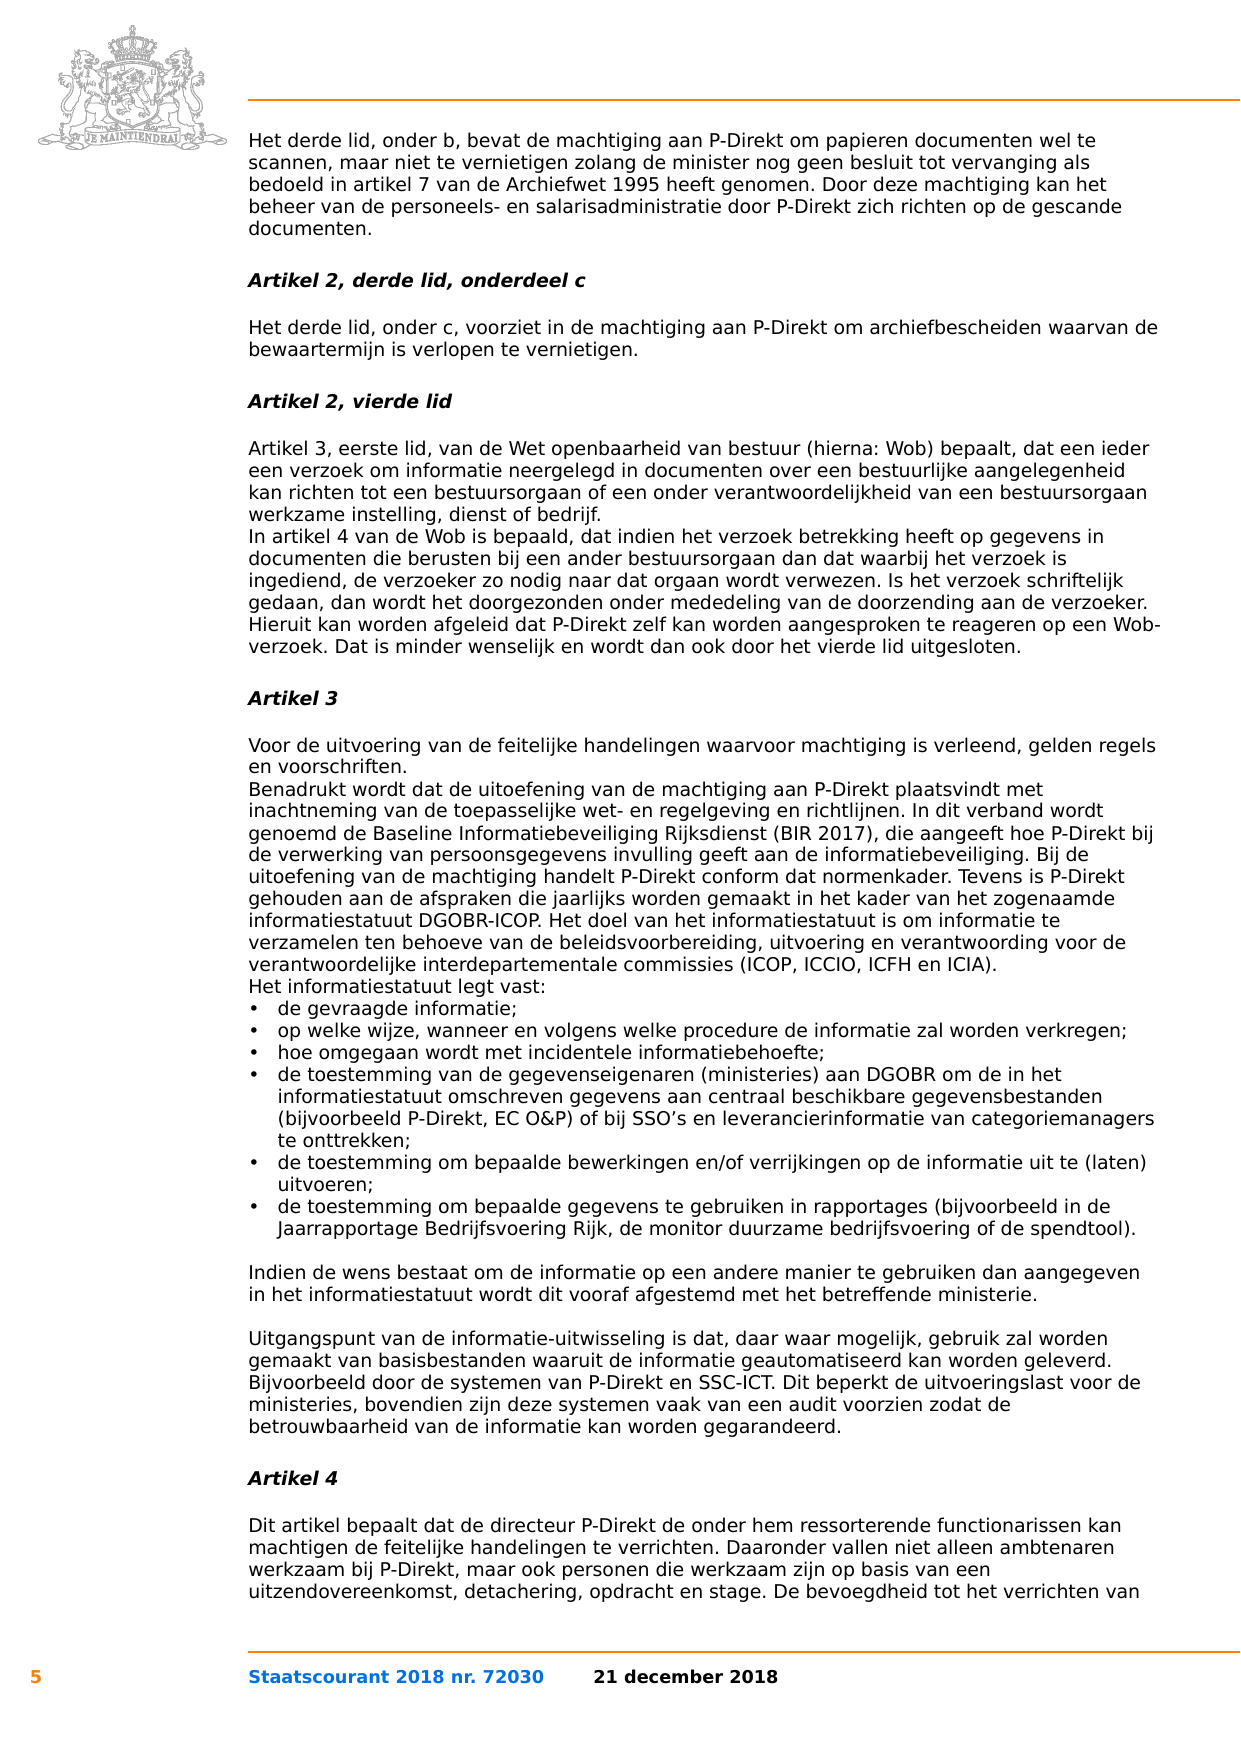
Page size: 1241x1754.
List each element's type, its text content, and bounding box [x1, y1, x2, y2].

text Dit artikel bepaalt dat de directeur P-Direkt de onder hem ressorterende functionarissen kan machtigen de feitelijke handelingen te verrichten. Daaronder vallen niet alleen ambtenaren werkzaam bij P-Direkt, maar ook personen die werkzaam zijn op basis van een uitzendovereenkomst, detachering, opdracht en stage. De bevoegdheid tot het verrichten van [248, 1514, 1163, 1602]
text • de toestemming van de gegevenseigenaren (ministeries) aan DGOBR om de in het informatiestatuut omschreven gegevens aan centraal beschikbare gegevensbestanden (bijvoorbeeld P-Direkt, EC O&P) of bij SSO’s en leverancierinformatie van categoriemanagers te onttrekken; [248, 1064, 1163, 1152]
text • op welke wijze, wanneer en volgens welke procedure de informatie zal worden verkregen; [248, 1020, 1163, 1042]
text Indien de wens bestaat om de informatie op een andere manier te gebruiken dan aangegeven in het informatiestatuut wordt dit vooraf afgestemd met het betreffende ministerie. [248, 1262, 1163, 1306]
subtitle Artikel 2, derde lid, onderdeel c [248, 270, 1163, 292]
text • hoe omgegaan wordt met incidentele informatiebehoefte; [248, 1042, 1163, 1064]
text Benadrukt wordt dat de uitoefening van de machtiging aan P-Direkt plaatsvindt met inachtneming van de toepasselijke wet- en regelgeving en richtlijnen. In dit verband wordt genoemd de Baseline Informatiebeveiliging Rijksdienst (BIR 2017), die aangeeft hoe P-Direkt bij de verwerking van persoonsgegevens invulling geeft aan de informatiebeveiliging. Bij de uitoefening van de machtiging handelt P-Direkt conform dat normenkader. Tevens is P-Direkt gehouden aan de afspraken die jaarlijks worden gemaakt in het kader van het zogenaamde informatiestatuut DGOBR-ICOP. Het doel van het informatiestatuut is om informatie te verzamelen ten behoeve van de beleidsvoorbereiding, uitvoering en verantwoording voor de verantwoordelijke interdepartementale commissies (ICOP, ICCIO, ICFH en ICIA). [248, 778, 1163, 976]
text Voor de uitvoering van de feitelijke handelingen waarvoor machtiging is verleend, gelden regels en voorschriften. [248, 734, 1163, 778]
text Het derde lid, onder b, bevat de machtiging aan P-Direkt om papieren documenten wel te scannen, maar niet te vernietigen zolang de minister nog geen besluit tot vervanging als bedoeld in artikel 7 van de Archiefwet 1995 heeft genomen. Door deze machtiging kan het beheer van de personeels- en salarisadministratie door P-Direkt zich richten op de gescande documenten. [248, 130, 1163, 240]
text • de toestemming om bepaalde gegevens te gebruiken in rapportages (bijvoorbeeld in de Jaarrapportage Bedrijfsvoering Rijk, de monitor duurzame bedrijfsvoering of de spendtool). [248, 1196, 1163, 1240]
picture [38, 25, 227, 150]
text Het informatiestatuut legt vast: [248, 976, 1163, 998]
text • de toestemming om bepaalde bewerkingen en/of verrijkingen op de informatie uit te (laten) uitvoeren; [248, 1152, 1163, 1196]
subtitle Artikel 2, vierde lid [248, 391, 1163, 413]
text Artikel 3, eerste lid, van de Wet openbaarheid van bestuur (hierna: Wob) bepaalt, dat een ieder een verzoek om informatie neergelegd in documenten over een bestuurlijke aangelegenheid kan richten tot een bestuursorgaan of een onder verantwoordelijkheid van een bestuursorgaan werkzame instelling, dienst of bedrijf. [248, 438, 1163, 526]
subtitle Artikel 4 [248, 1468, 1163, 1489]
text Het derde lid, onder c, voorziet in de machtiging aan P-Direkt om archiefbescheiden waarvan de bewaartermijn is verlopen te vernietigen. [248, 317, 1163, 361]
text In artikel 4 van de Wob is bepaald, dat indien het verzoek betrekking heeft op gegevens in documenten die berusten bij een ander bestuursorgaan dan dat waarbij het verzoek is ingediend, de verzoeker zo nodig naar dat orgaan wordt verwezen. Is het verzoek schriftelijk gedaan, dan wordt het doorgezonden onder mededeling van de doorzending aan de verzoeker. [248, 526, 1163, 613]
subtitle Artikel 3 [248, 687, 1163, 709]
text Uitgangspunt van de informatie-uitwisseling is dat, daar waar mogelijk, gebruik zal worden gemaakt van basisbestanden waaruit de informatie geautomatiseerd kan worden geleverd. Bijvoorbeeld door de systemen van P-Direkt en SSC-ICT. Dit beperkt de uitvoeringslast voor de ministeries, bovendien zijn deze systemen vaak van een audit voorzien zodat de betrouwbaarheid van de informatie kan worden gegarandeerd. [248, 1328, 1163, 1438]
text Hieruit kan worden afgeleid dat P-Direkt zelf kan worden aangesproken te reageren op een Wob-verzoek. Dat is minder wenselijk en wordt dan ook door het vierde lid uitgesloten. [248, 613, 1163, 657]
text • de gevraagde informatie; [248, 998, 1163, 1020]
